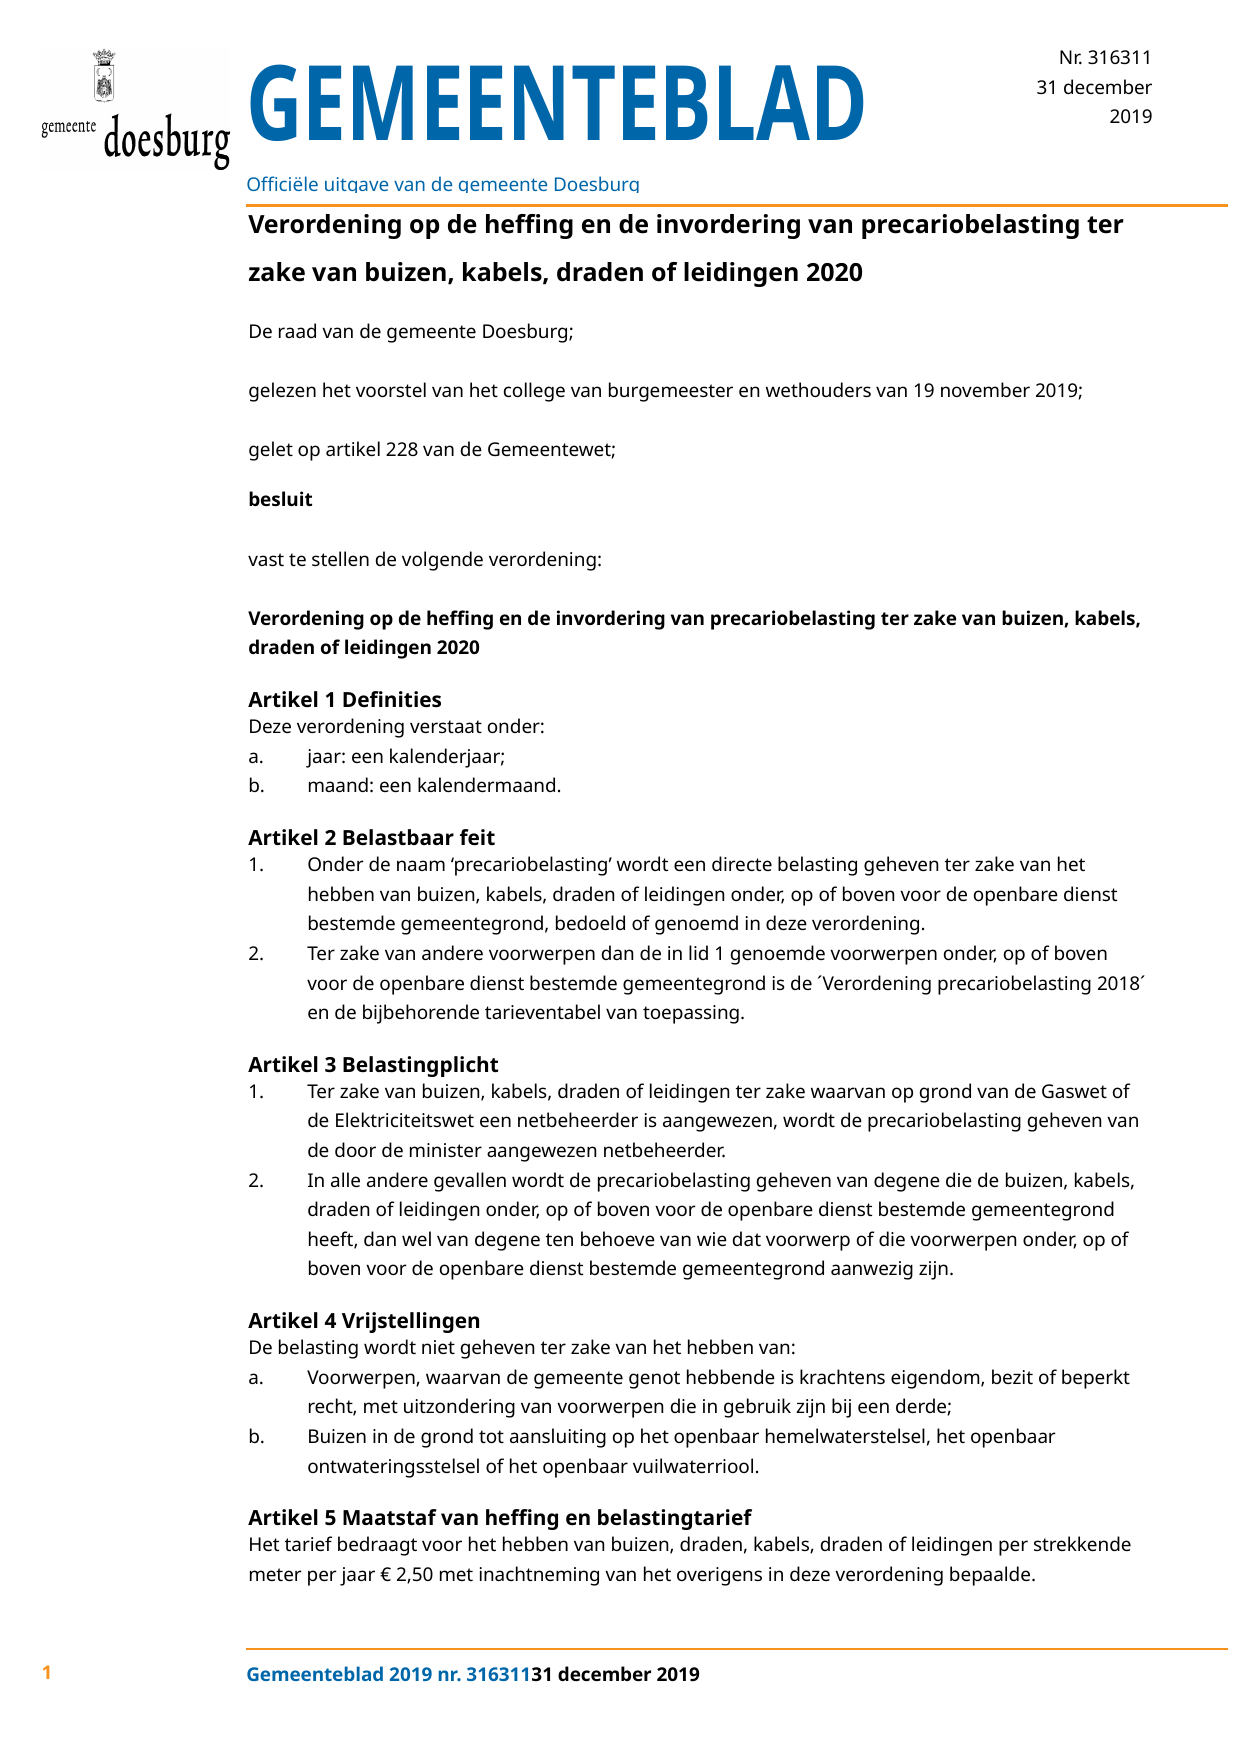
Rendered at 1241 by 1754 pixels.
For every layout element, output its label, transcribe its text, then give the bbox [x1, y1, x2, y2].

text Het tarief bedraagt voor het hebben van buizen, draden, kabels, draden of leidingen per strekkende meter per jaar € 2,50 met inachtneming van het overigens in deze verordening bepaalde. [248, 1532, 1152, 1587]
text Verordening op de heffing en de invordering van precariobelasting ter zake van buizen, kabels, draden of leidingen 2020 [248, 605, 1152, 660]
text gelet op artikel 228 van de Gemeentewet; [248, 436, 1152, 462]
text De belasting wordt niet geheven ter zake van het hebben van: [248, 1334, 1152, 1360]
text Deze verordening verstaat onder: [248, 713, 1152, 739]
list In alle andere gevallen wordt de precariobelasting geheven van degene die de buizen, kabels, draden of leidingen onder, op of boven voor de openbare dienst bestemde gemeentegrond heeft, dan wel van degene ten behoeve van wie dat voorwerp of die voorwerpen onder, op of boven voor de openbare dienst bestemde gemeentegrond aanwezig zijn. [248, 1167, 1152, 1281]
text besluit [248, 487, 1152, 512]
text Verordening op de heffing en de invordering van precariobelasting ter zake van buizen, kabels, draden of leidingen 2020 [248, 207, 1152, 288]
list Onder de naam ‘precariobelasting’ wordt een directe belasting geheven ter zake van het hebben van buizen, kabels, draden of leidingen onder, op of boven voor de openbare dienst bestemde gemeentegrond, bedoeld of genoemd in deze verordening. [248, 851, 1152, 936]
list jaar: een kalenderjaar; [248, 743, 1152, 769]
picture [41, 47, 231, 172]
text vast te stellen de volgende verordening: [248, 546, 1152, 571]
text De raad van de gemeente Doesburg; [248, 318, 1152, 344]
list Voorwerpen, waarvan de gemeente genot hebbende is krachtens eigendom, bezit of beperkt recht, met uitzondering van voorwerpen die in gebruik zijn bij een derde; [248, 1364, 1152, 1419]
text Artikel 1 Definities [248, 685, 1152, 713]
text Artikel 5 Maatstaf van heffing en belastingtarief [248, 1503, 1152, 1532]
text Artikel 3 Belastingplicht [248, 1050, 1152, 1078]
list Ter zake van andere voorwerpen dan de in lid 1 genoemde voorwerpen onder, op of boven voor de openbare dienst bestemde gemeentegrond is de ´Verordening precariobelasting 2018´ en de bijbehorende tarieventabel van toepassing. [248, 940, 1152, 1025]
list maand: een kalendermaand. [248, 772, 1152, 798]
text Artikel 2 Belastbaar feit [248, 823, 1152, 851]
text Artikel 4 Vrijstellingen [248, 1306, 1152, 1334]
text gelezen het voorstel van het college van burgemeester en wethouders van 19 november 2019; [248, 377, 1152, 403]
list Ter zake van buizen, kabels, draden of leidingen ter zake waarvan op grond van de Gaswet of de Elektriciteitswet een netbeheerder is aangewezen, wordt de precariobelasting geheven van de door de minister aangewezen netbeheerder. [248, 1078, 1152, 1163]
list Buizen in de grond tot aansluiting op het openbaar hemelwaterstelsel, het openbaar ontwateringsstelsel of het openbaar vuilwaterriool. [248, 1423, 1152, 1478]
